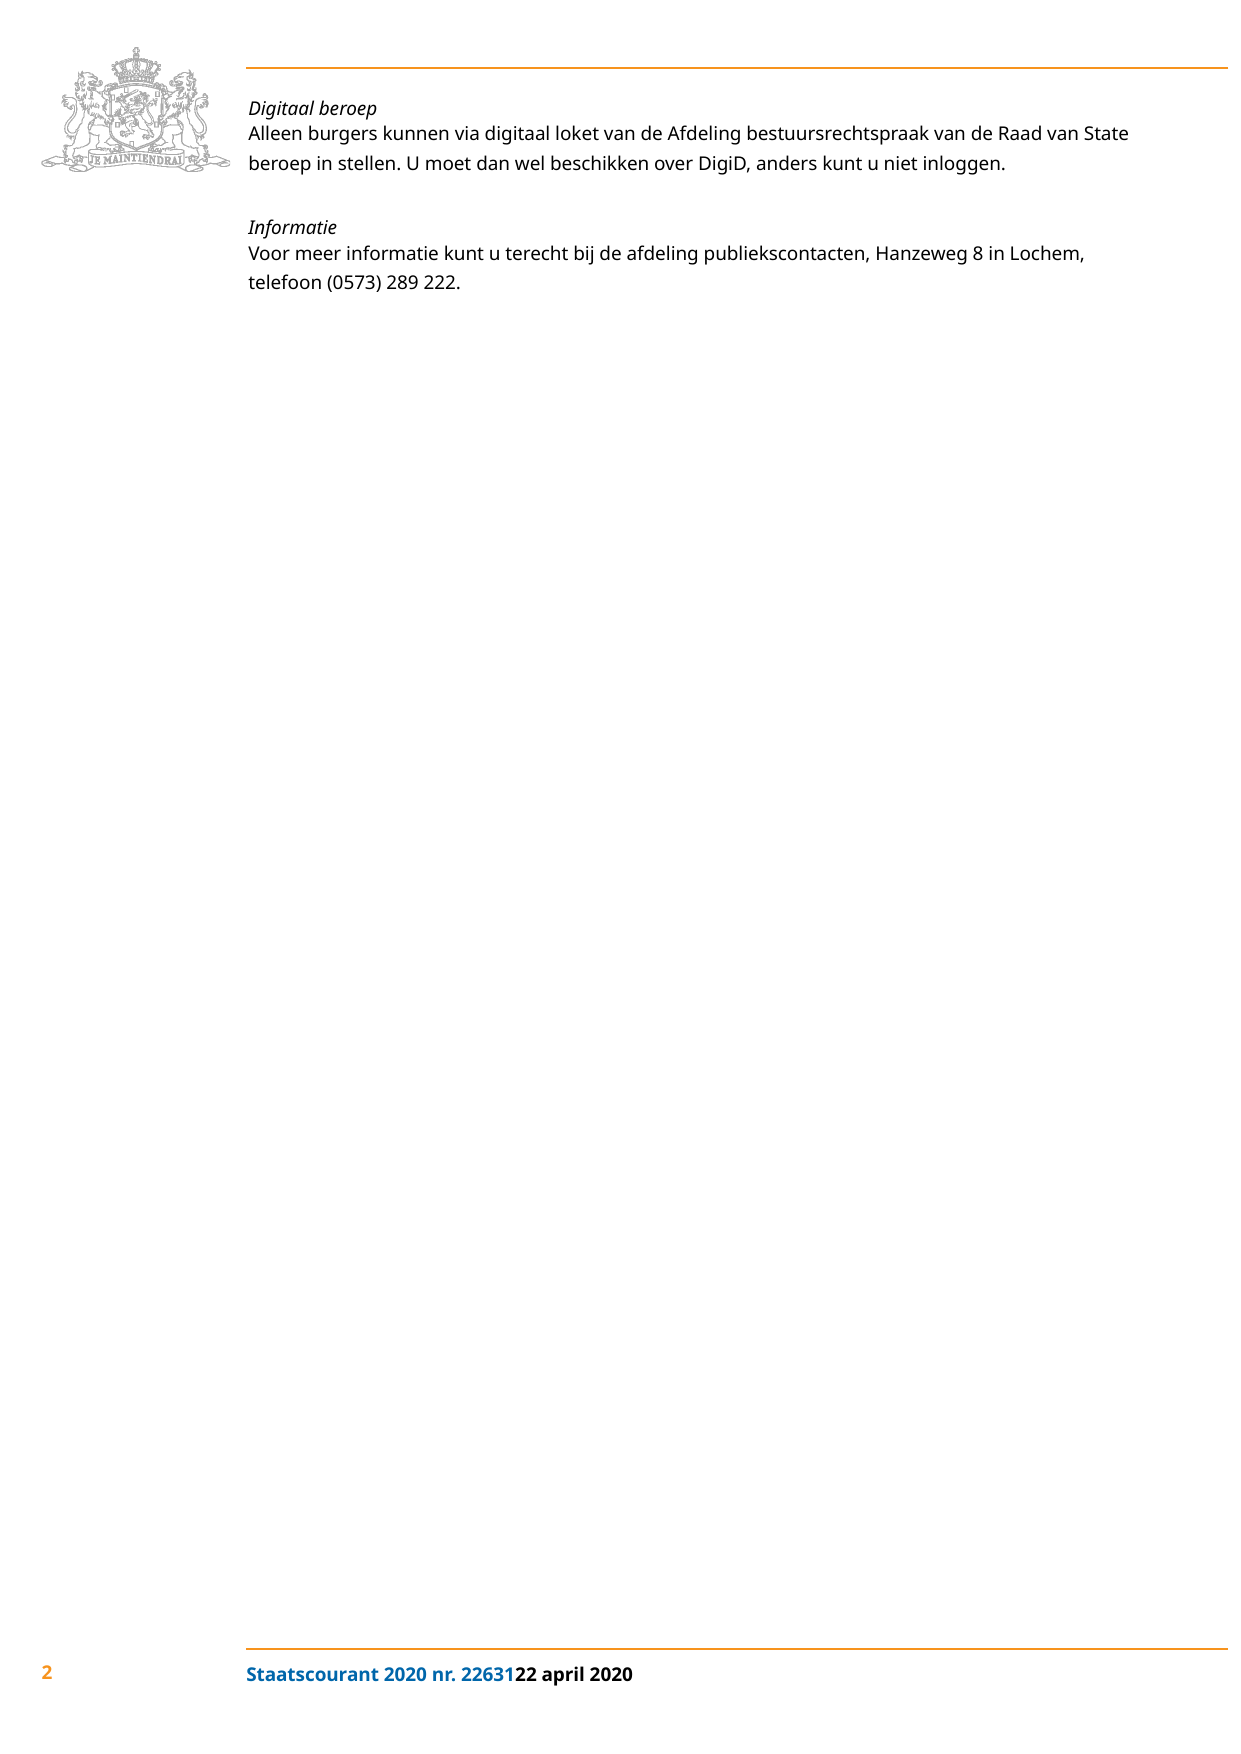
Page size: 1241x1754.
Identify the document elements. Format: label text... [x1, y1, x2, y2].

picture [41, 47, 231, 172]
text Voor meer informatie kunt u terecht bij de afdeling publiekscontacten, Hanzeweg 8 in Lochem, telefoon (0573) 289 222. [248, 240, 1152, 295]
text Digitaal beroep [248, 95, 1152, 121]
text Informatie [248, 214, 1152, 240]
text Alleen burgers kunnen via digitaal loket van de Afdeling bestuursrechtspraak van de Raad van State beroep in stellen. U moet dan wel beschikken over DigiD, anders kunt u niet inloggen. [248, 121, 1152, 176]
